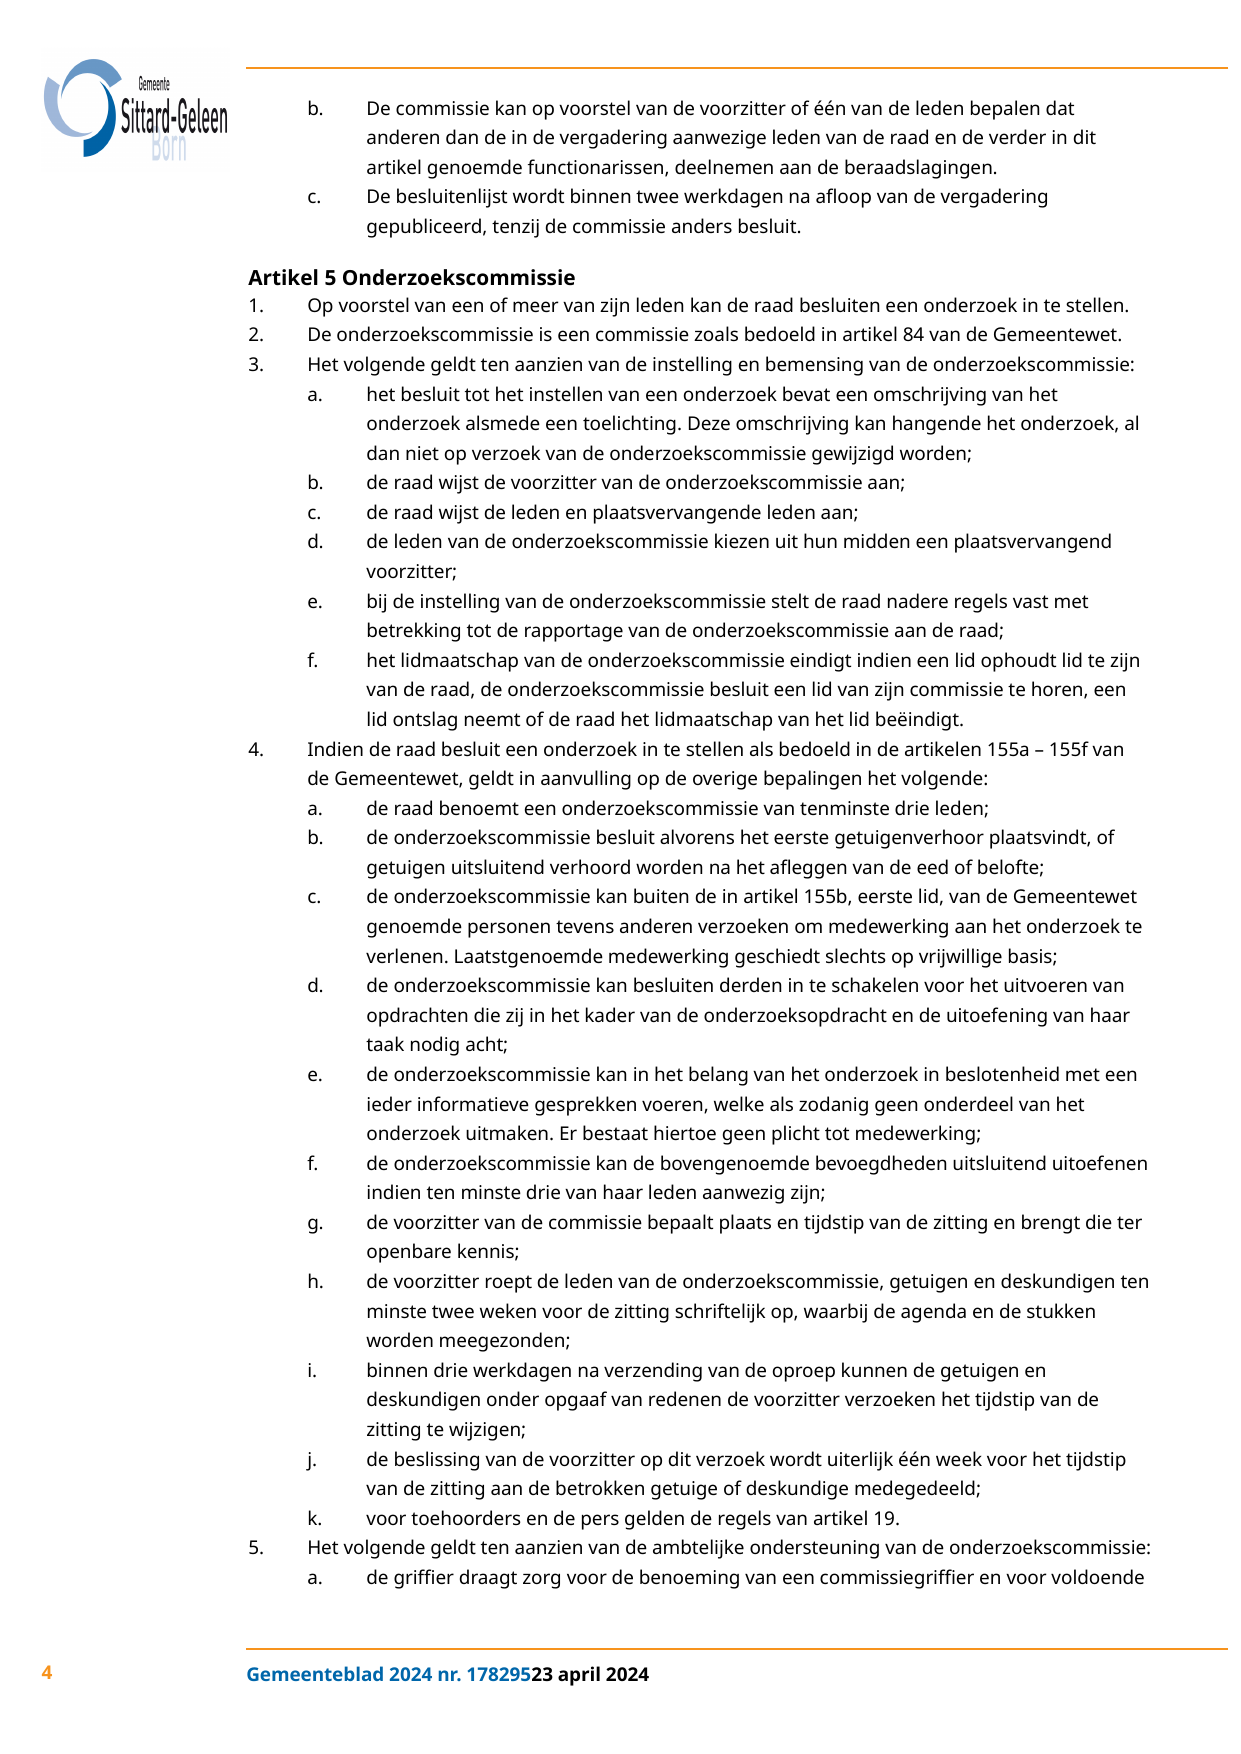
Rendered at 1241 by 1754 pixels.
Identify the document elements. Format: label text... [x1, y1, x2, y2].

list De onderzoekscommissie is een commissie zoals bedoeld in artikel 84 van de Gemeentewet. [248, 322, 1152, 347]
list de raad wijst de leden en plaatsvervangende leden aan; [307, 499, 1152, 525]
list Het volgende geldt ten aanzien van de ambtelijke ondersteuning van de onderzoekscommissie: [248, 1534, 1152, 1560]
list binnen drie werkdagen na verzending van de oproep kunnen de getuigen en deskundigen onder opgaaf van redenen de voorzitter verzoeken het tijdstip van de zitting te wijzigen; [307, 1357, 1152, 1442]
list het besluit tot het instellen van een onderzoek bevat een omschrijving van het onderzoek alsmede een toelichting. Deze omschrijving kan hangende het onderzoek, al dan niet op verzoek van de onderzoekscommissie gewijzigd worden; [307, 381, 1152, 466]
list de beslissing van de voorzitter op dit verzoek wordt uiterlijk één week voor het tijdstip van de zitting aan de betrokken getuige of deskundige medegedeeld; [307, 1446, 1152, 1501]
list de raad wijst de voorzitter van de onderzoekscommissie aan; [307, 469, 1152, 495]
list de voorzitter roept de leden van de onderzoekscommissie, getuigen en deskundigen ten minste twee weken voor de zitting schriftelijk op, waarbij de agenda en de stukken worden meegezonden; [307, 1268, 1152, 1353]
list Het volgende geldt ten aanzien van de instelling en bemensing van de onderzoekscommissie: [248, 351, 1152, 377]
list de onderzoekscommissie besluit alvorens het eerste getuigenverhoor plaatsvindt, of getuigen uitsluitend verhoord worden na het afleggen van de eed of belofte; [307, 824, 1152, 880]
list de onderzoekscommissie kan buiten de in artikel 155b, eerste lid, van de Gemeentewet genoemde personen tevens anderen verzoeken om medewerking aan het onderzoek te verlenen. Laatstgenoemde medewerking geschiedt slechts op vrijwillige basis; [307, 884, 1152, 968]
list de onderzoekscommissie kan de bovengenoemde bevoegdheden uitsluitend uitoefenen indien ten minste drie van haar leden aanwezig zijn; [307, 1150, 1152, 1205]
list de leden van de onderzoekscommissie kiezen uit hun midden een plaatsvervangend voorzitter; [307, 529, 1152, 584]
list de griffier draagt zorg voor de benoeming van een commissiegriffier en voor voldoende [307, 1564, 1152, 1590]
list de onderzoekscommissie kan in het belang van het onderzoek in beslotenheid met een ieder informatieve gesprekken voeren, welke als zodanig geen onderdeel van het onderzoek uitmaken. Er bestaat hiertoe geen plicht tot medewerking; [307, 1061, 1152, 1146]
list Indien de raad besluit een onderzoek in te stellen als bedoeld in de artikelen 155a – 155f van de Gemeentewet, geldt in aanvulling op de overige bepalingen het volgende: [248, 736, 1152, 791]
list het lidmaatschap van de onderzoekscommissie eindigt indien een lid ophoudt lid te zijn van de raad, de onderzoekscommissie besluit een lid van zijn commissie te horen, een lid ontslag neemt of de raad het lidmaatschap van het lid beëindigt. [307, 647, 1152, 732]
list voor toehoorders en de pers gelden de regels van artikel 19. [307, 1505, 1152, 1531]
list De commissie kan op voorstel van de voorzitter of één van de leden bepalen dat anderen dan de in de vergadering aanwezige leden van de raad en de verder in dit artikel genoemde functionarissen, deelnemen aan de beraadslagingen. [307, 95, 1152, 180]
list de voorzitter van de commissie bepaalt plaats en tijdstip van de zitting en brengt die ter openbare kennis; [307, 1209, 1152, 1264]
list De besluitenlijst wordt binnen twee werkdagen na afloop van de vergadering gepubliceerd, tenzij de commissie anders besluit. [307, 183, 1152, 239]
picture [41, 47, 231, 172]
list de raad benoemt een onderzoekscommissie van tenminste drie leden; [307, 795, 1152, 821]
list bij de instelling van de onderzoekscommissie stelt de raad nadere regels vast met betrekking tot de rapportage van de onderzoekscommissie aan de raad; [307, 588, 1152, 643]
list Op voorstel van een of meer van zijn leden kan de raad besluiten een onderzoek in te stellen. [248, 292, 1152, 318]
text Artikel 5 Onderzoekscommissie [248, 263, 1152, 292]
list de onderzoekscommissie kan besluiten derden in te schakelen voor het uitvoeren van opdrachten die zij in het kader van de onderzoeksopdracht en de uitoefening van haar taak nodig acht; [307, 972, 1152, 1057]
